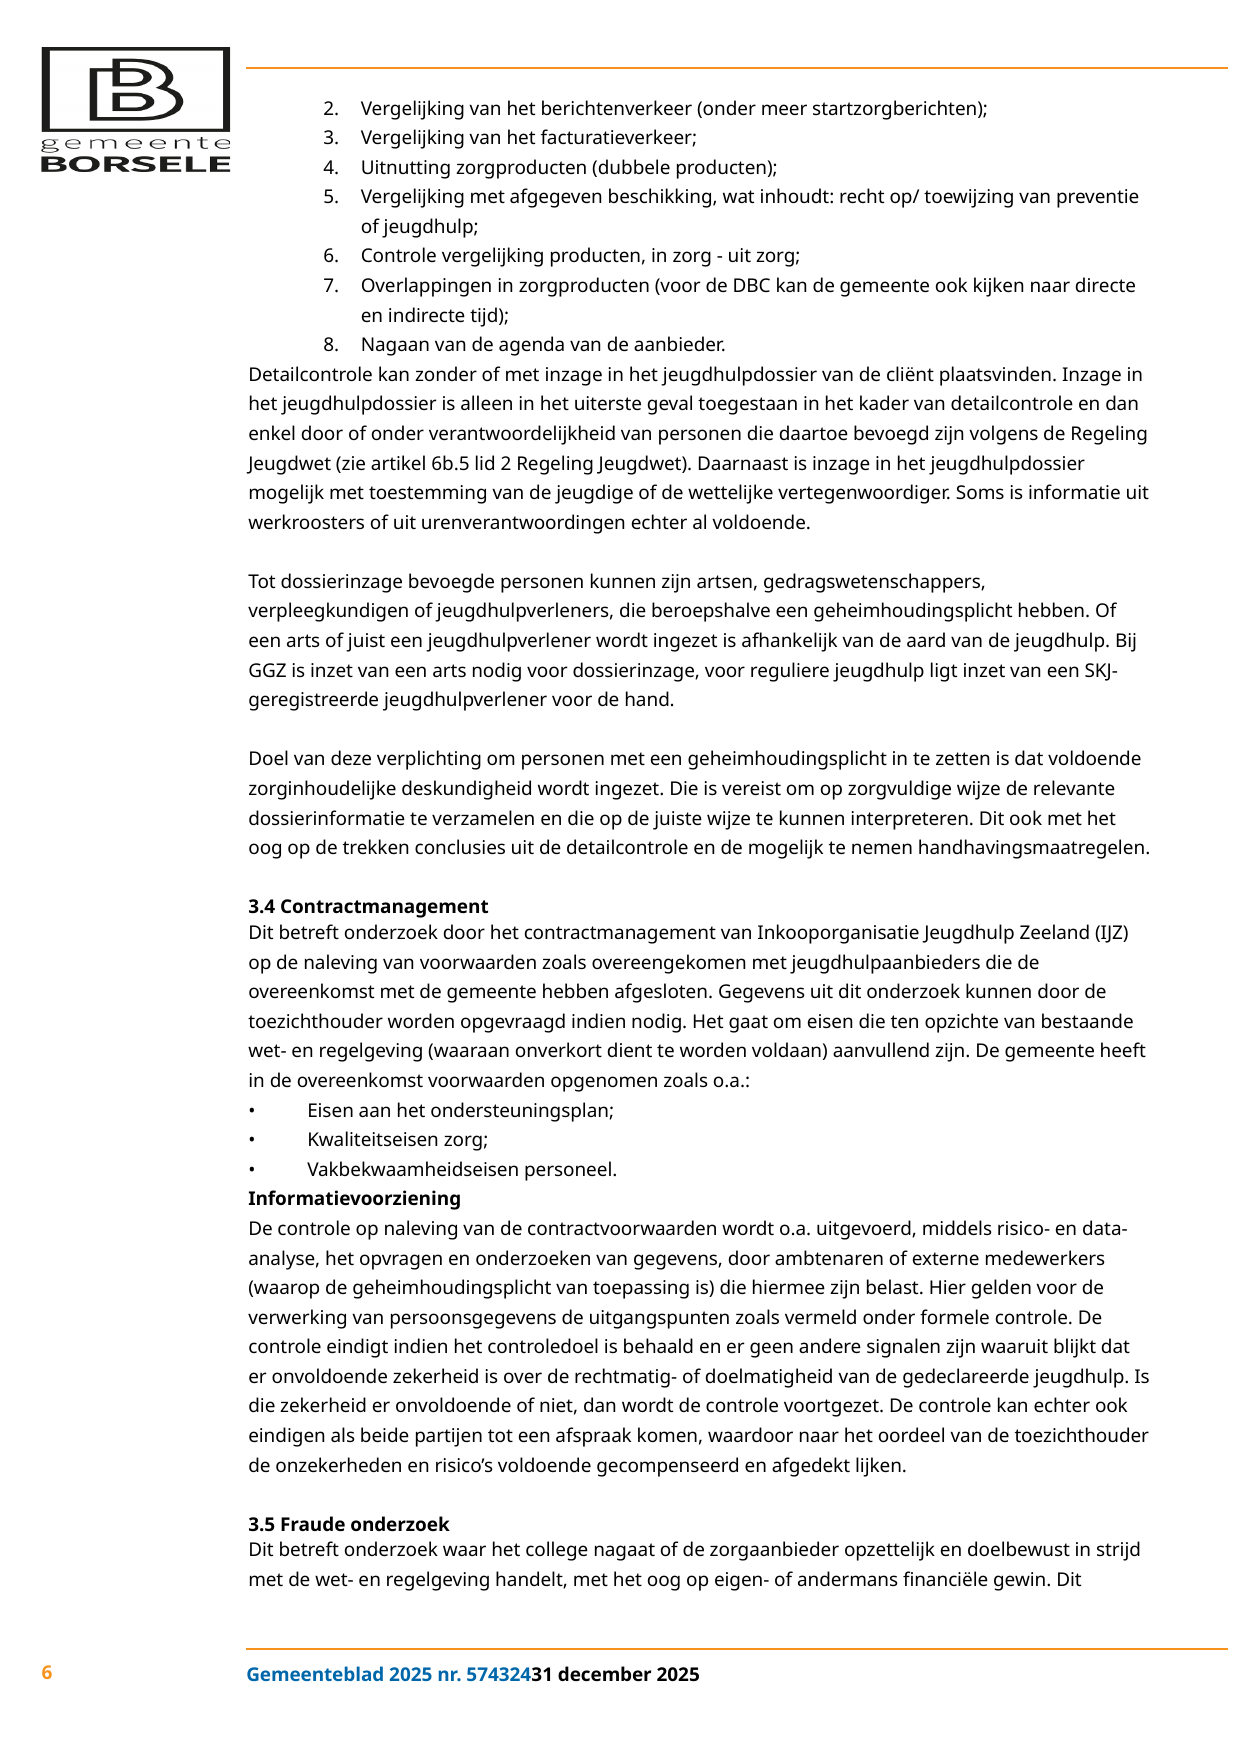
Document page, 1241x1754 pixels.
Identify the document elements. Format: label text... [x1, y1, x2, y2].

list Kwaliteitseisen zorg; [248, 1126, 1152, 1152]
list Vakbekwaamheidseisen personeel. [248, 1156, 1152, 1182]
text Dit betreft onderzoek door het contractmanagement van Inkooporganisatie Jeugdhulp Zeeland (IJZ) op de naleving van voorwaarden zoals overeengekomen met jeugdhulpaanbieders die de overeenkomst met de gemeente hebben afgesloten. Gegevens uit dit onderzoek kunnen door de toezichthouder worden opgevraagd indien nodig. Het gaat om eisen die ten opzichte van bestaande wet- en regelgeving (waaraan onverkort dient te worden voldaan) aanvullend zijn. De gemeente heeft in de overeenkomst voorwaarden opgenomen zoals o.a.: [248, 919, 1152, 1093]
text Detailcontrole kan zonder of met inzage in het jeugdhulpdossier van de cliënt plaatsvinden. Inzage in het jeugdhulpdossier is alleen in het uiterste geval toegestaan in het kader van detailcontrole en dan enkel door of onder verantwoordelijkheid van personen die daartoe bevoegd zijn volgens de Regeling Jeugdwet (zie artikel 6b.5 lid 2 Regeling Jeugdwet). Daarnaast is inzage in het jeugdhulpdossier mogelijk met toestemming van de jeugdige of de wettelijke vertegenwoordiger. Soms is informatie uit werkroosters of uit urenverantwoordingen echter al voldoende. [248, 361, 1152, 535]
list Vergelijking van het berichtenverkeer (onder meer startzorgberichten); [323, 95, 1152, 121]
text Doel van deze verplichting om personen met een geheimhoudingsplicht in te zetten is dat voldoende zorginhoudelijke deskundigheid wordt ingezet. Die is vereist om op zorgvuldige wijze de relevante dossierinformatie te verzamelen en die op de juiste wijze te kunnen interpreteren. Dit ook met het oog op de trekken conclusies uit de detailcontrole en de mogelijk te nemen handhavingsmaatregelen. [248, 746, 1152, 860]
text Informatievoorziening [248, 1186, 1152, 1211]
list Eisen aan het ondersteuningsplan; [248, 1097, 1152, 1122]
list Controle vergelijking producten, in zorg - uit zorg; [323, 243, 1152, 268]
list Overlappingen in zorgproducten (voor de DBC kan de gemeente ook kijken naar directe en indirecte tijd); [323, 272, 1152, 328]
picture [41, 47, 231, 172]
list Nagaan van de agenda van de aanbieder. [323, 331, 1152, 357]
text Tot dossierinzage bevoegde personen kunnen zijn artsen, gedragswetenschappers, verpleegkundigen of jeugdhulpverleners, die beroepshalve een geheimhoudingsplicht hebben. Of een arts of juist een jeugdhulpverlener wordt ingezet is afhankelijk van de aard van de jeugdhulp. Bij GGZ is inzet van een arts nodig voor dossierinzage, voor reguliere jeugdhulp ligt inzet van een SKJ-geregistreerde jeugdhulpverlener voor de hand. [248, 568, 1152, 712]
list Vergelijking met afgegeven beschikking, wat inhoudt: recht op/ toewijzing van preventie of jeugdhulp; [323, 183, 1152, 239]
list Uitnutting zorgproducten (dubbele producten); [323, 154, 1152, 180]
text 3.4 Contractmanagement [248, 893, 1152, 919]
text Dit betreft onderzoek waar het college nagaat of de zorgaanbieder opzettelijk en doelbewust in strijd met de wet- en regelgeving handelt, met het oog op eigen- of andermans financiële gewin. Dit [248, 1537, 1152, 1592]
list Vergelijking van het facturatieverkeer; [323, 124, 1152, 150]
text De controle op naleving van de contractvoorwaarden wordt o.a. uitgevoerd, middels risico- en data-analyse, het opvragen en onderzoeken van gegevens, door ambtenaren of externe medewerkers (waarop de geheimhoudingsplicht van toepassing is) die hiermee zijn belast. Hier gelden voor de verwerking van persoonsgegevens de uitgangspunten zoals vermeld onder formele controle. De controle eindigt indien het controledoel is behaald en er geen andere signalen zijn waaruit blijkt dat er onvoldoende zekerheid is over de rechtmatig- of doelmatigheid van de gedeclareerde jeugdhulp. Is die zekerheid er onvoldoende of niet, dan wordt de controle voortgezet. De controle kan echter ook eindigen als beide partijen tot een afspraak komen, waardoor naar het oordeel van de toezichthouder de onzekerheden en risico’s voldoende gecompenseerd en afgedekt lijken. [248, 1215, 1152, 1477]
text 3.5 Fraude onderzoek [248, 1511, 1152, 1537]
